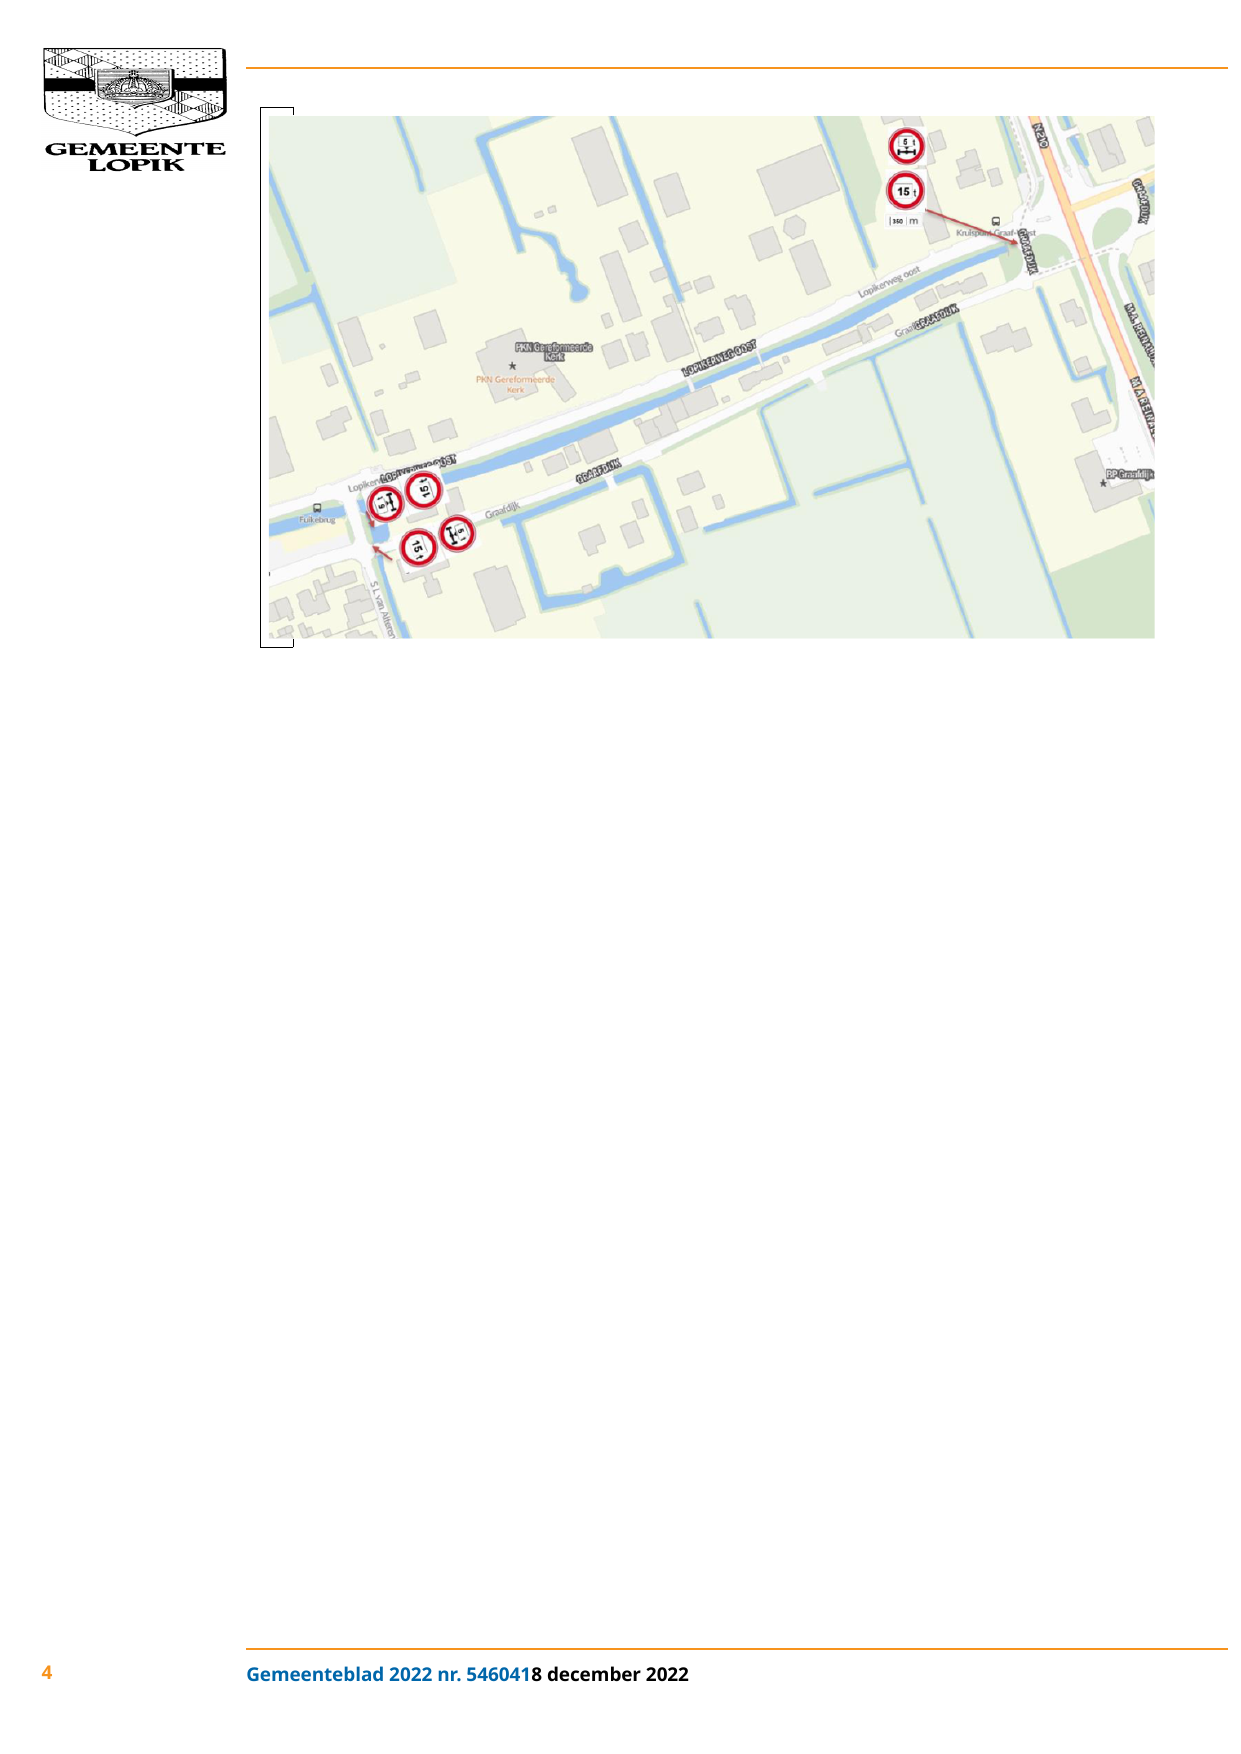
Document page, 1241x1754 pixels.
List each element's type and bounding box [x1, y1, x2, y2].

picture [41, 47, 231, 172]
picture [268, 115, 1155, 639]
